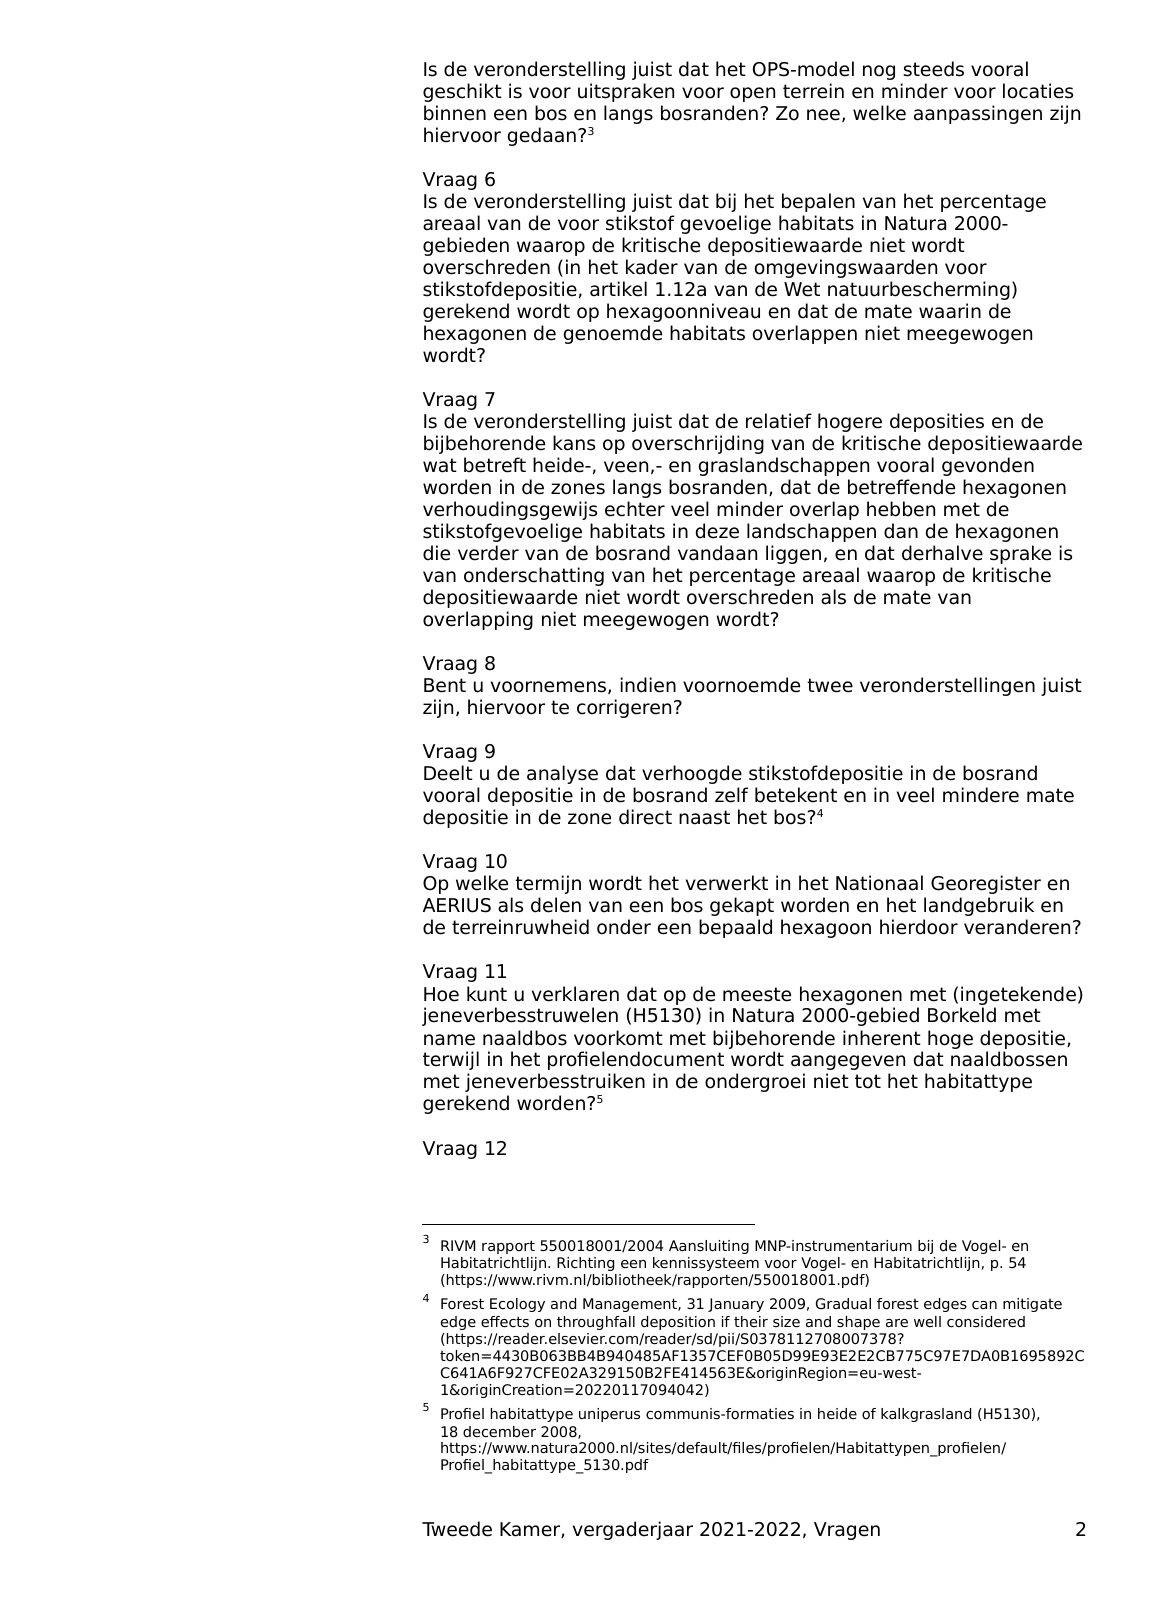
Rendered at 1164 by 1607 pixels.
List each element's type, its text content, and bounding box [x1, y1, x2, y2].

text Deelt u de analyse dat verhoogde stikstofdepositie in de bosrand vooral depositie in de bosrand zelf betekent en in veel mindere mate depositie in de zone direct naast het bos? [422, 763, 1087, 829]
text Forest Ecology and Management, 31 January 2009, Gradual forest edges can mitigate edge effects on throughfall deposition if their size and shape are well considered (https://reader.elsevier.com/reader/sd/pii/S0378112708007378?token=4430B063BB4B940485AF1357CEF0B05D99E93E2E2CB775C97E7DA0B1695892CC641A6F927CFE02A329150B2FE414563E&originRegion=eu-west-1&originCreation=20220117094042) [422, 1292, 1087, 1399]
text Vraag 7 [422, 389, 1087, 411]
text Profiel habitattype uniperus communis-formaties in heide of kalkgrasland (H5130), 18 december 2008, https://www.natura2000.nl/sites/default/files/profielen/Habitattypen_profielen/Profiel_habitattype_5130.pdf [422, 1402, 1087, 1474]
text Hoe kunt u verklaren dat op de meeste hexagonen met (ingetekende) jeneverbesstruwelen (H5130) in Natura 2000-gebied Borkeld met name naaldbos voorkomt met bijbehorende inherent hoge depositie, terwijl in het profielendocument wordt aangegeven dat naaldbossen met jeneverbesstruiken in de ondergroei niet tot het habitattype gerekend worden? [422, 983, 1087, 1115]
text Vraag 12 [422, 1137, 1087, 1159]
text Bent u voornemens, indien voornoemde twee veronderstellingen juist zijn, hiervoor te corrigeren? [422, 675, 1087, 719]
text Op welke termijn wordt het verwerkt in het Nationaal Georegister en AERIUS als delen van een bos gekapt worden en het landgebruik en de terreinruwheid onder een bepaald hexagoon hierdoor veranderen? [422, 873, 1087, 939]
text Vraag 11 [422, 961, 1087, 983]
text Is de veronderstelling juist dat het OPS-model nog steeds vooral geschikt is voor uitspraken voor open terrein en minder voor locaties binnen een bos en langs bosranden? Zo nee, welke aanpassingen zijn hiervoor gedaan? [422, 59, 1087, 147]
text Is de veronderstelling juist dat bij het bepalen van het percentage areaal van de voor stikstof gevoelige habitats in Natura 2000-gebieden waarop de kritische depositiewaarde niet wordt overschreden (in het kader van de omgevingswaarden voor stikstofdepositie, artikel 1.12a van de Wet natuurbescherming) gerekend wordt op hexagoonniveau en dat de mate waarin de hexagonen de genoemde habitats overlappen niet meegewogen wordt? [422, 191, 1087, 367]
text Vraag 6 [422, 169, 1087, 191]
text Vraag 10 [422, 851, 1087, 873]
text RIVM rapport 550018001/2004 Aansluiting MNP-instrumentarium bij de Vogel- en Habitatrichtlijn. Richting een kennissysteem voor Vogel- en Habitatrichtlijn, p. 54 (https://www.rivm.nl/bibliotheek/rapporten/550018001.pdf) [422, 1233, 1087, 1289]
text Vraag 8 [422, 653, 1087, 675]
text Is de veronderstelling juist dat de relatief hogere deposities en de bijbehorende kans op overschrijding van de kritische depositiewaarde wat betreft heide-, veen,- en graslandschappen vooral gevonden worden in de zones langs bosranden, dat de betreffende hexagonen verhoudingsgewijs echter veel minder overlap hebben met de stikstofgevoelige habitats in deze landschappen dan de hexagonen die verder van de bosrand vandaan liggen, en dat derhalve sprake is van onderschatting van het percentage areaal waarop de kritische depositiewaarde niet wordt overschreden als de mate van overlapping niet meegewogen wordt? [422, 411, 1087, 631]
text Vraag 9 [422, 741, 1087, 763]
